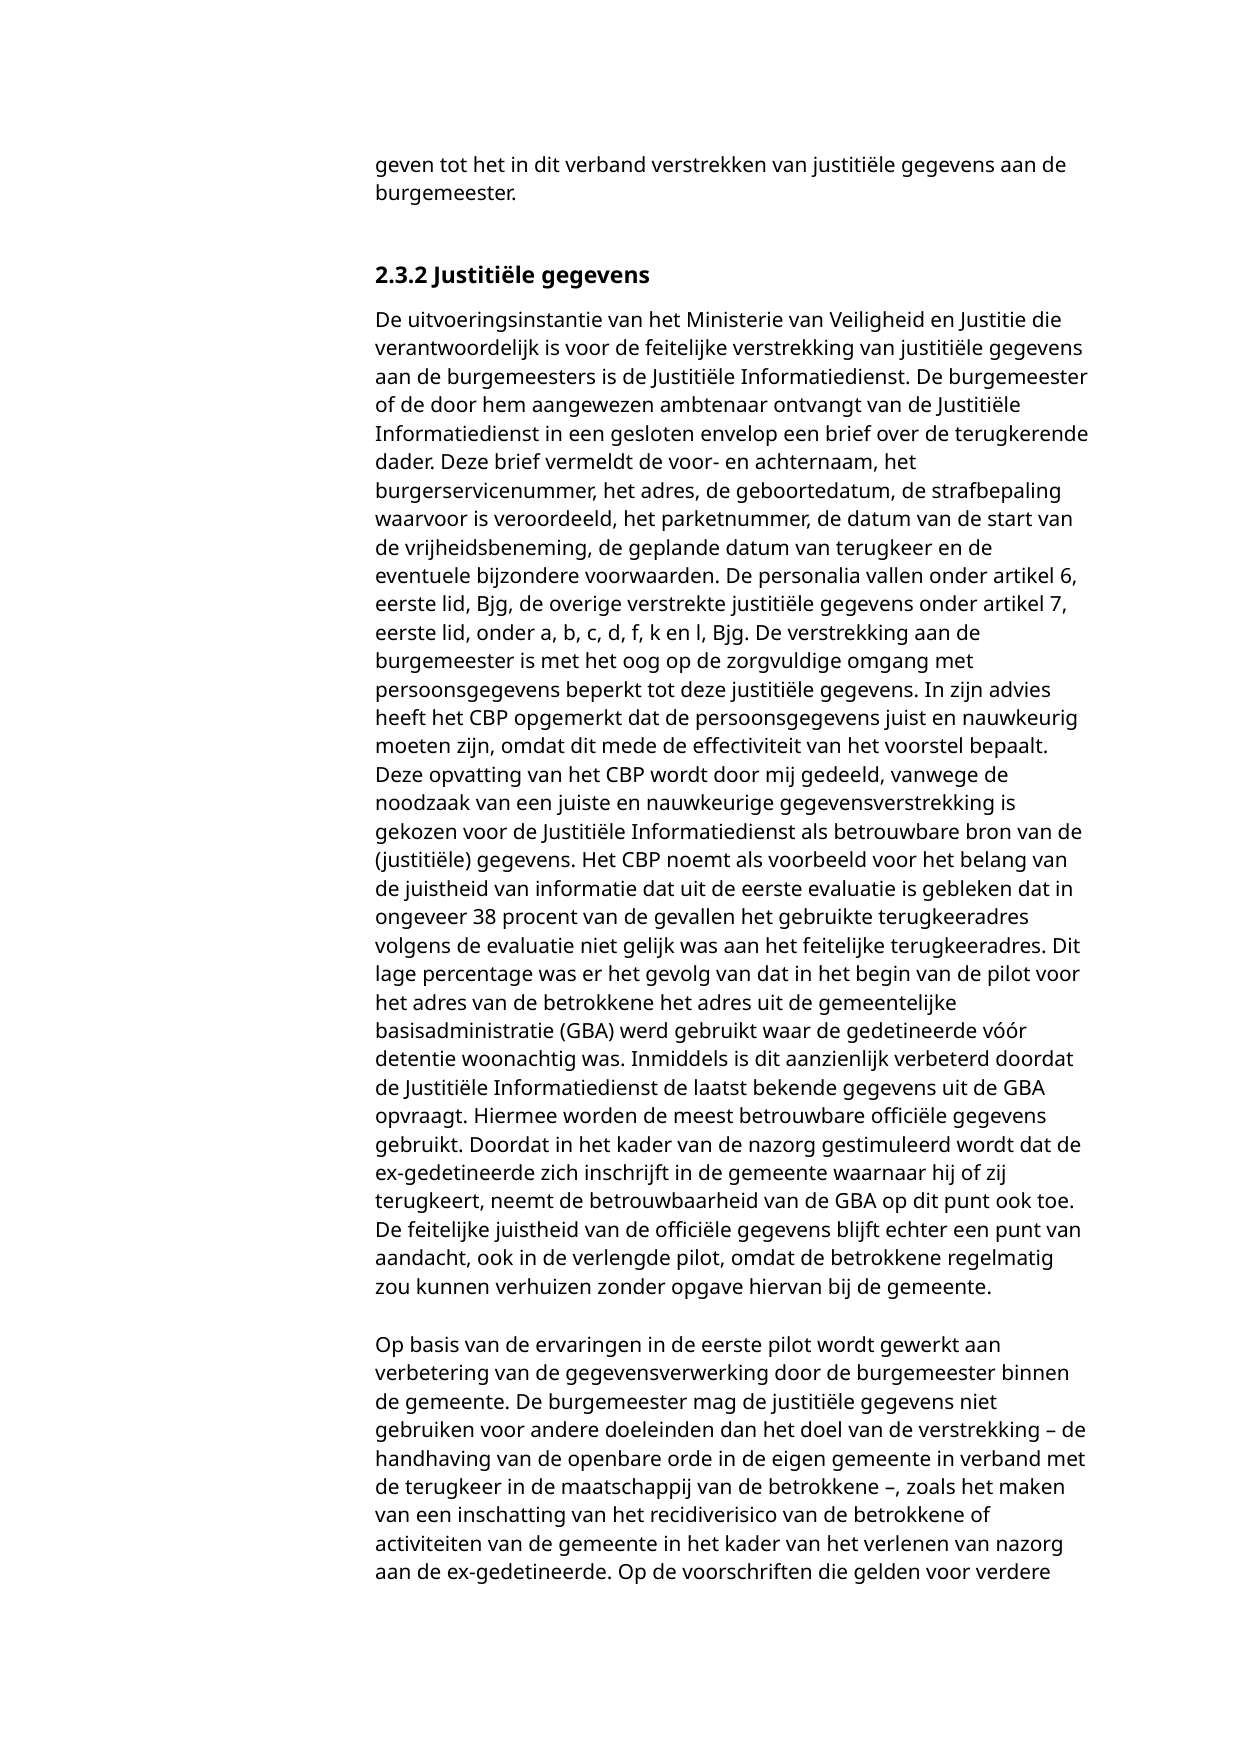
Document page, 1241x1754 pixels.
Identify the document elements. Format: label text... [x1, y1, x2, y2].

text Op basis van de ervaringen in de eerste pilot wordt gewerkt aan verbetering van de gegevensverwerking door de burgemeester binnen de gemeente. De burgemeester mag de justitiële gegevens niet gebruiken voor andere doeleinden dan het doel van de verstrekking – de handhaving van de openbare orde in de eigen gemeente in verband met de terugkeer in de maatschappij van de betrokkene –, zoals het maken van een inschatting van het recidiverisico van de betrokkene of activiteiten van de gemeente in het kader van het verlenen van nazorg aan de ex-gedetineerde. Op de voorschriften die gelden voor verdere [375, 1330, 1090, 1586]
text De uitvoeringsinstantie van het Ministerie van Veiligheid en Justitie die verantwoordelijk is voor de feitelijke verstrekking van justitiële gegevens aan de burgemeesters is de Justitiële Informatiedienst. De burgemeester of de door hem aangewezen ambtenaar ontvangt van de Justitiële Informatiedienst in een gesloten envelop een brief over de terugkerende dader. Deze brief vermeldt de voor- en achternaam, het burgerservicenummer, het adres, de geboortedatum, de strafbepaling waarvoor is veroordeeld, het parketnummer, de datum van de start van de vrijheidsbeneming, de geplande datum van terugkeer en de eventuele bijzondere voorwaarden. De personalia vallen onder artikel 6, eerste lid, Bjg, de overige verstrekte justitiële gegevens onder artikel 7, eerste lid, onder a, b, c, d, f, k en l, Bjg. De verstrekking aan de burgemeester is met het oog op de zorgvuldige omgang met persoonsgegevens beperkt tot deze justitiële gegevens. In zijn advies heeft het CBP opgemerkt dat de persoonsgegevens juist en nauwkeurig moeten zijn, omdat dit mede de effectiviteit van het voorstel bepaalt. Deze opvatting van het CBP wordt door mij gedeeld, vanwege de noodzaak van een juiste en nauwkeurige gegevensverstrekking is gekozen voor de Justitiële Informatiedienst als betrouwbare bron van de (justitiële) gegevens. Het CBP noemt als voorbeeld voor het belang van de juistheid van informatie dat uit de eerste evaluatie is gebleken dat in ongeveer 38 procent van de gevallen het gebruikte terugkeeradres volgens de evaluatie niet gelijk was aan het feitelijke terugkeeradres. Dit lage percentage was er het gevolg van dat in het begin van de pilot voor het adres van de betrokkene het adres uit de gemeentelijke basisadministratie (GBA) werd gebruikt waar de gedetineerde vóór detentie woonachtig was. Inmiddels is dit aanzienlijk verbeterd doordat de Justitiële Informatiedienst de laatst bekende gegevens uit de GBA opvraagt. Hiermee worden de meest betrouwbare officiële gegevens gebruikt. Doordat in het kader van de nazorg gestimuleerd wordt dat de ex-gedetineerde zich inschrijft in de gemeente waarnaar hij of zij terugkeert, neemt de betrouwbaarheid van de GBA op dit punt ook toe. De feitelijke juistheid van de officiële gegevens blijft echter een punt van aandacht, ook in de verlengde pilot, omdat de betrokkene regelmatig zou kunnen verhuizen zonder opgave hiervan bij de gemeente. [375, 305, 1090, 1300]
text geven tot het in dit verband verstrekken van justitiële gegevens aan de burgemeester. [375, 150, 1090, 207]
subtitle 2.3.2 Justitiële gegevens [375, 259, 1090, 290]
